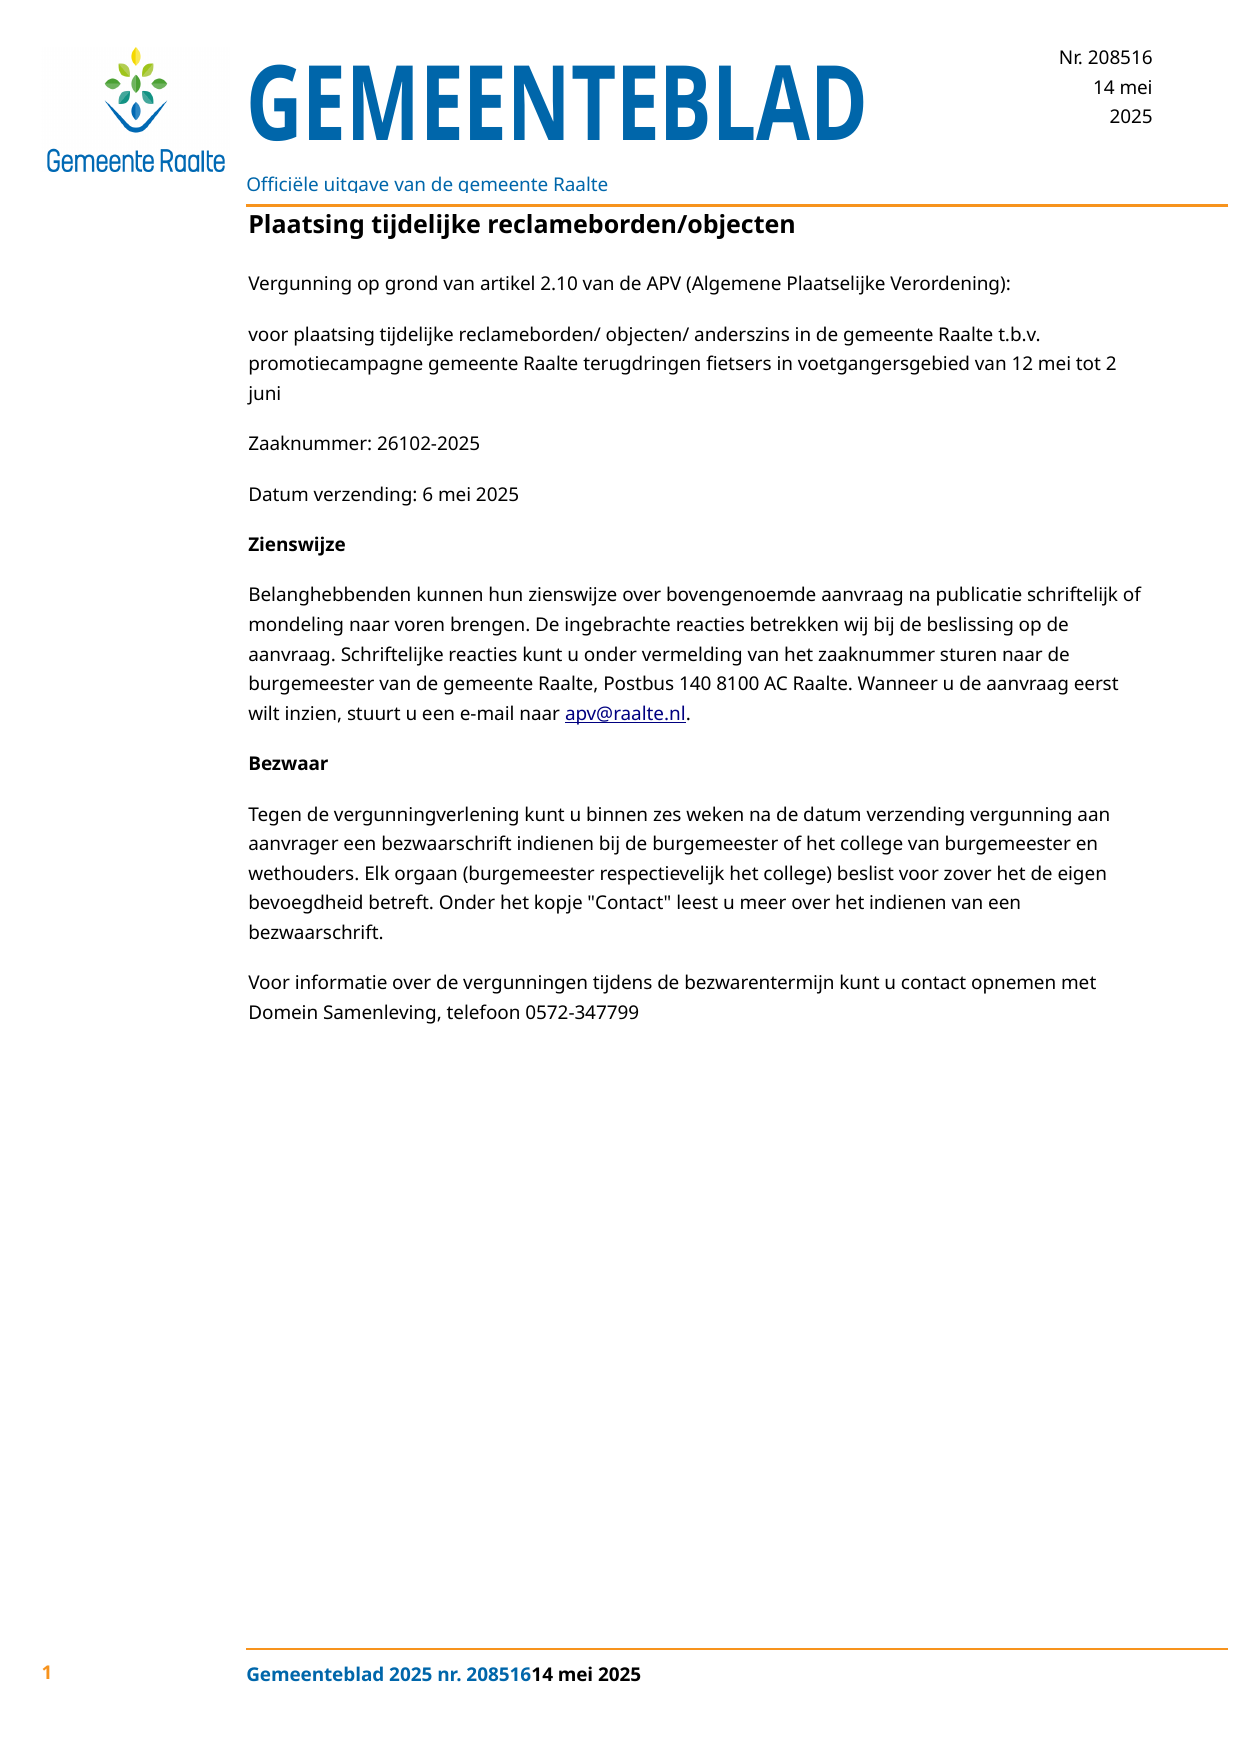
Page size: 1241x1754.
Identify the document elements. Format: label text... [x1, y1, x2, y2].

text Vergunning op grond van artikel 2.10 van de APV (Algemene Plaatselijke Verordening): [248, 270, 1152, 296]
picture [41, 47, 231, 172]
text Datum verzending: 6 mei 2025 [248, 481, 1152, 506]
text voor plaatsing tijdelijke reclameborden/ objecten/ anderszins in de gemeente Raalte t.b.v. promotiecampagne gemeente Raalte terugdringen fietsers in voetgangersgebied van 12 mei tot 2 juni [248, 321, 1152, 406]
text Tegen de vergunningverlening kunt u binnen zes weken na de datum verzending vergunning aan aanvrager een bezwaarschrift indienen bij de burgemeester of het college van burgemeester en wethouders. Elk orgaan (burgemeester respectievelijk het college) beslist voor zover het de eigen bevoegdheid betreft. Onder het kopje "Contact" leest u meer over het indienen van een bezwaarschrift. [248, 801, 1152, 945]
text Plaatsing tijdelijke reclameborden/objecten [248, 207, 1152, 241]
text Zaaknummer: 26102-2025 [248, 430, 1152, 456]
text Zienswijze [248, 531, 1152, 557]
text Voor informatie over de vergunningen tijdens de bezwarentermijn kunt u contact opnemen met Domein Samenleving, telefoon 0572-347799 [248, 969, 1152, 1025]
text Bezwaar [248, 750, 1152, 776]
text Belanghebbenden kunnen hun zienswijze over bovengenoemde aanvraag na publicatie schriftelijk of mondeling naar voren brengen. De ingebrachte reacties betrekken wij bij de beslissing op de aanvraag. Schriftelijke reacties kunt u onder vermelding van het zaaknummer sturen naar de burgemeester van de gemeente Raalte, Postbus 140 8100 AC Raalte. Wanneer u de aanvraag eerst wilt inzien, stuurt u een e-mail naar apv@raalte.nl. [248, 582, 1152, 726]
